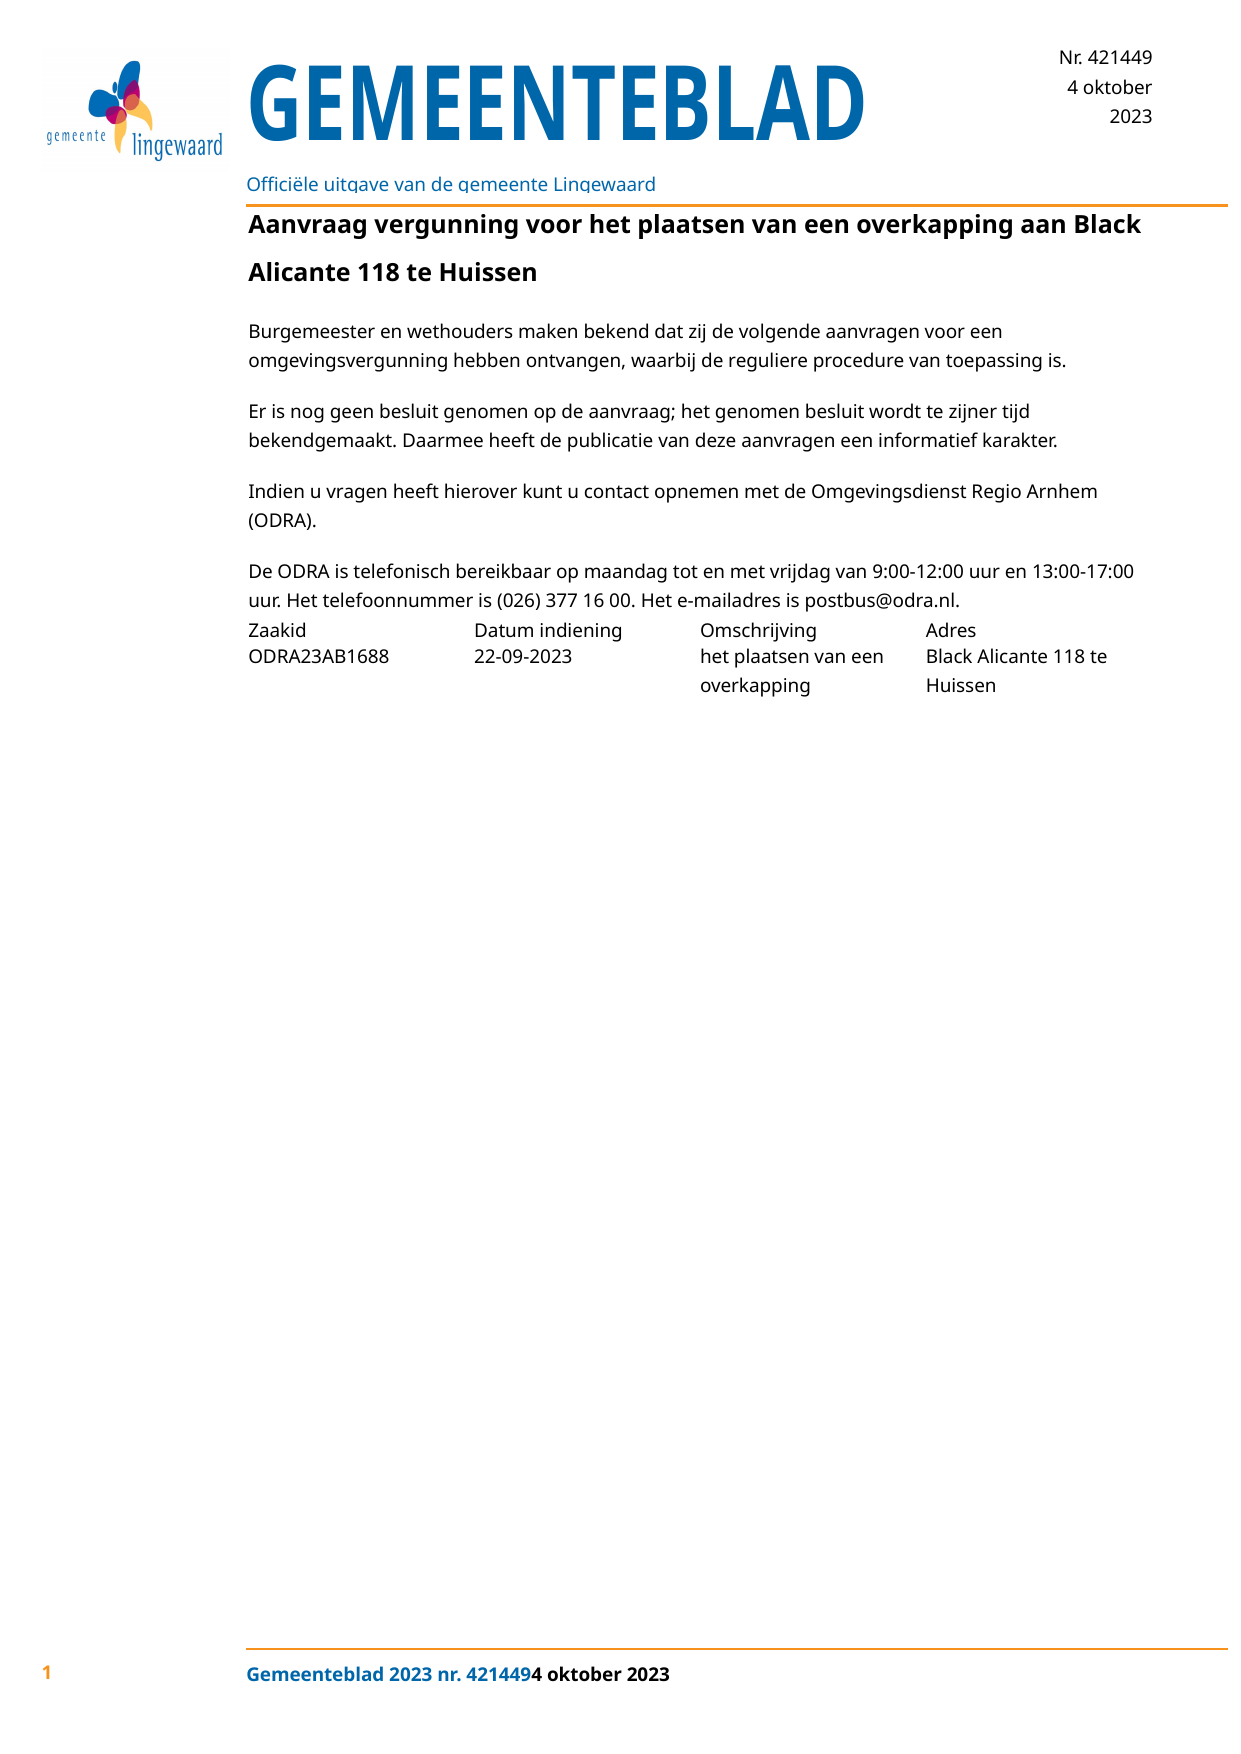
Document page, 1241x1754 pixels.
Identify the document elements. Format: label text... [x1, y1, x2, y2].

table_cell 22-09-2023 [474, 643, 700, 698]
table_header Omschrijving [700, 617, 926, 643]
text Burgemeester en wethouders maken bekend dat zij de volgende aanvragen voor een omgevingsvergunning hebben ontvangen, waarbij de reguliere procedure van toepassing is. [248, 318, 1152, 373]
text Indien u vragen heeft hierover kunt u contact opnemen met de Omgevingsdienst Regio Arnhem (ODRA). [248, 478, 1152, 533]
text De ODRA is telefonisch bereikbaar op maandag tot en met vrijdag van 9:00-12:00 uur en 13:00-17:00 uur. Het telefoonnummer is (026) 377 16 00. Het e-mailadres is postbus@odra.nl. [248, 558, 1152, 613]
table_header Zaakid [248, 617, 474, 643]
table_cell Black Alicante 118 te Huissen [926, 643, 1152, 698]
table_cell het plaatsen van een overkapping [700, 643, 926, 698]
table_cell ODRA23AB1688 [248, 643, 474, 698]
table_header Adres [926, 617, 1152, 643]
picture [41, 47, 231, 172]
text Er is nog geen besluit genomen op de aanvraag; het genomen besluit wordt te zijner tijd bekendgemaakt. Daarmee heeft de publicatie van deze aanvragen een informatief karakter. [248, 398, 1152, 453]
table_header Datum indiening [474, 617, 700, 643]
text Aanvraag vergunning voor het plaatsen van een overkapping aan Black Alicante 118 te Huissen [248, 207, 1152, 288]
